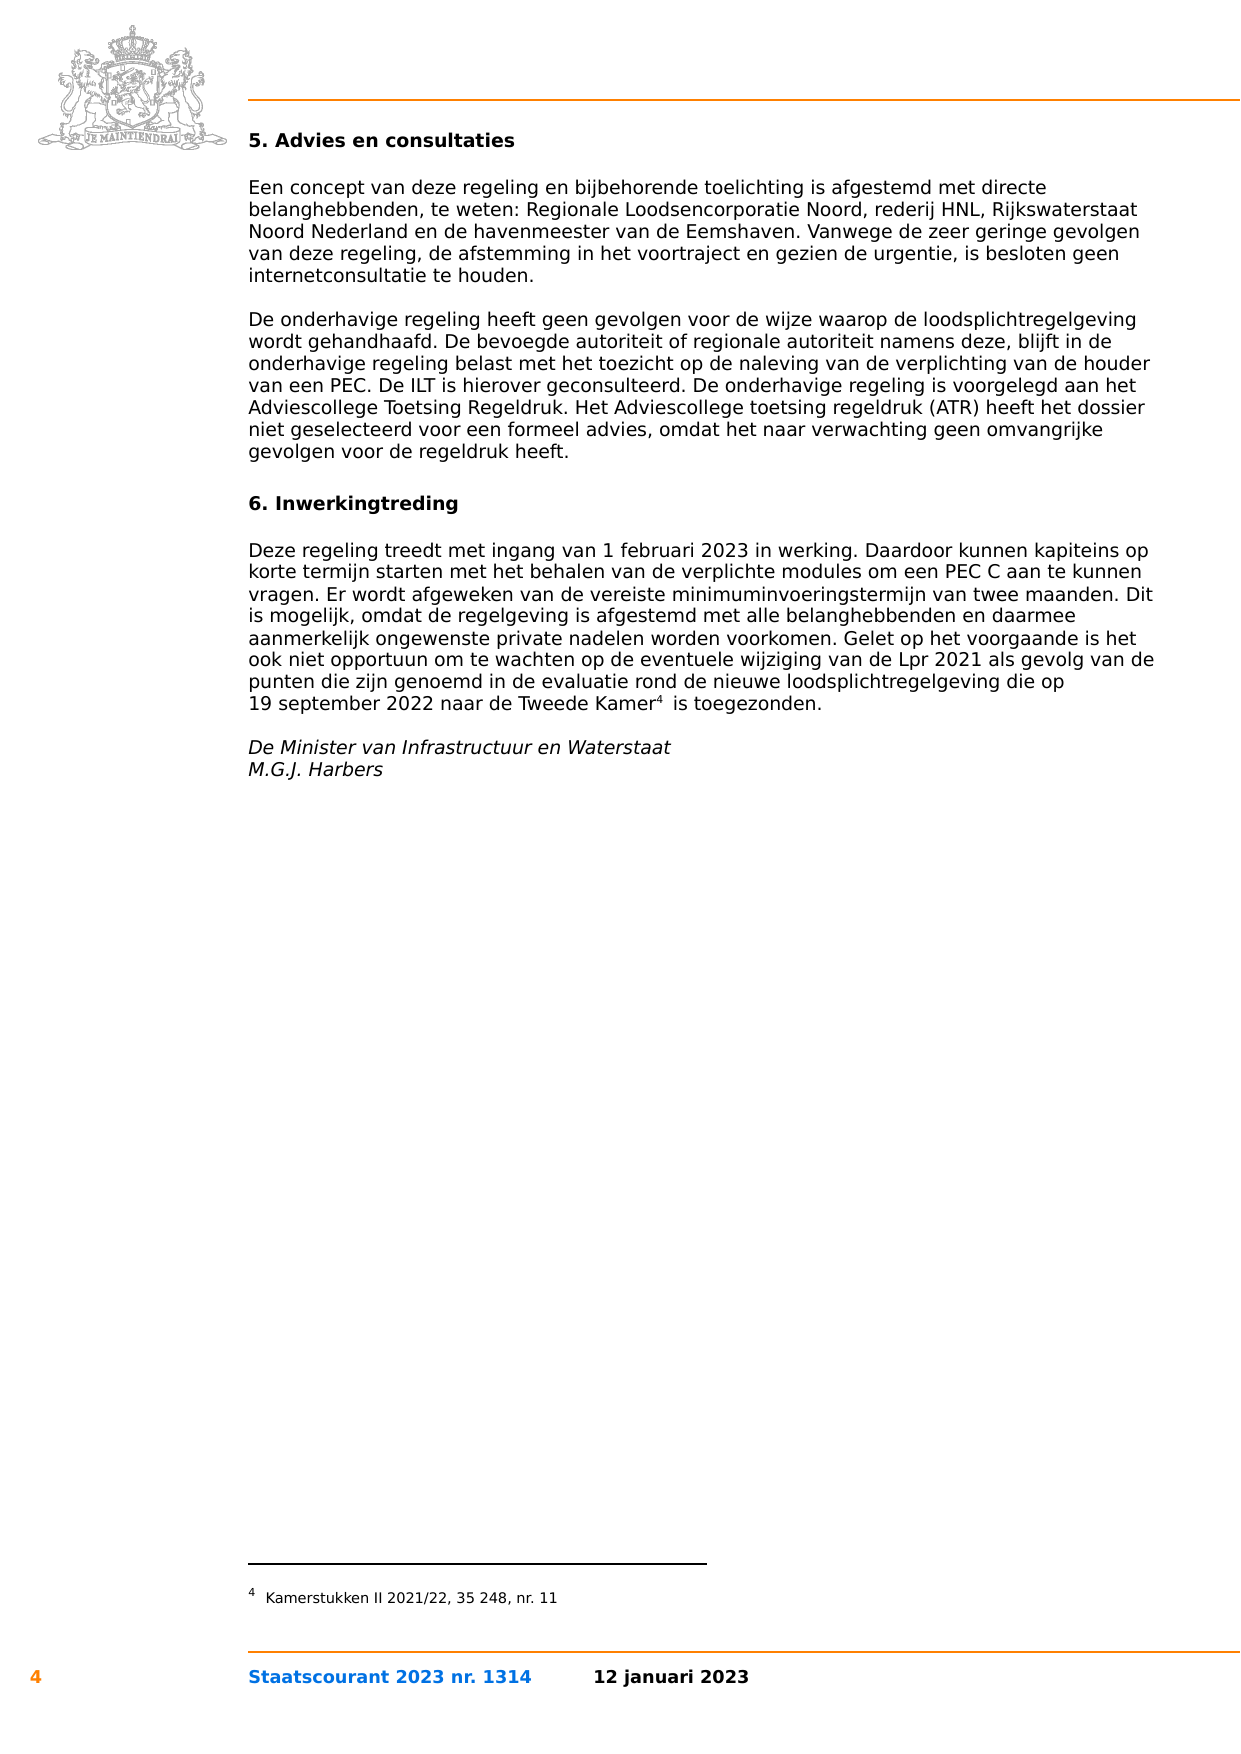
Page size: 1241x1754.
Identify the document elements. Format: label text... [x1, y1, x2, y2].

picture [38, 25, 227, 150]
text Een concept van deze regeling en bijbehorende toelichting is afgestemd met directe belanghebbenden, te weten: Regionale Loodsencorporatie Noord, rederij HNL, Rijkswaterstaat Noord Nederland en de havenmeester van de Eemshaven. Vanwege de zeer geringe gevolgen van deze regeling, de afstemming in het voortraject en gezien de urgentie, is besloten geen internetconsultatie te houden. [248, 177, 1163, 287]
subtitle 5. Advies en consultaties [248, 130, 1163, 152]
text Deze regeling treedt met ingang van 1 februari 2023 in werking. Daardoor kunnen kapiteins op korte termijn starten met het behalen van de verplichte modules om een PEC C aan te kunnen vragen. Er wordt afgeweken van de vereiste minimuminvoeringstermijn van twee maanden. Dit is mogelijk, omdat de regelgeving is afgestemd met alle belanghebbenden en daarmee aanmerkelijk ongewenste private nadelen worden voorkomen. Gelet op het voorgaande is het ook niet opportuun om te wachten op de eventuele wijziging van de Lpr 2021 als gevolg van de punten die zijn genoemd in de evaluatie rond de nieuwe loodsplichtregelgeving die op 19 september 2022 naar de Tweede Kamer is toegezonden. [248, 539, 1163, 715]
subtitle 6. Inwerkingtreding [248, 492, 1163, 514]
text De onderhavige regeling heeft geen gevolgen voor de wijze waarop de loodsplichtregelgeving wordt gehandhaafd. De bevoegde autoriteit of regionale autoriteit namens deze, blijft in de onderhavige regeling belast met het toezicht op de naleving van de verplichting van de houder van een PEC. De ILT is hierover geconsulteerd. De onderhavige regeling is voorgelegd aan het Adviescollege Toetsing Regeldruk. Het Adviescollege toetsing regeldruk (ATR) heeft het dossier niet geselecteerd voor een formeel advies, omdat het naar verwachting geen omvangrijke gevolgen voor de regeldruk heeft. [248, 309, 1163, 462]
text De Minister van Infrastructuur en Waterstaat M.G.J. Harbers [248, 737, 1163, 781]
text Kamerstukken II 2021/22, 35 248, nr. 11 [248, 1586, 1163, 1608]
